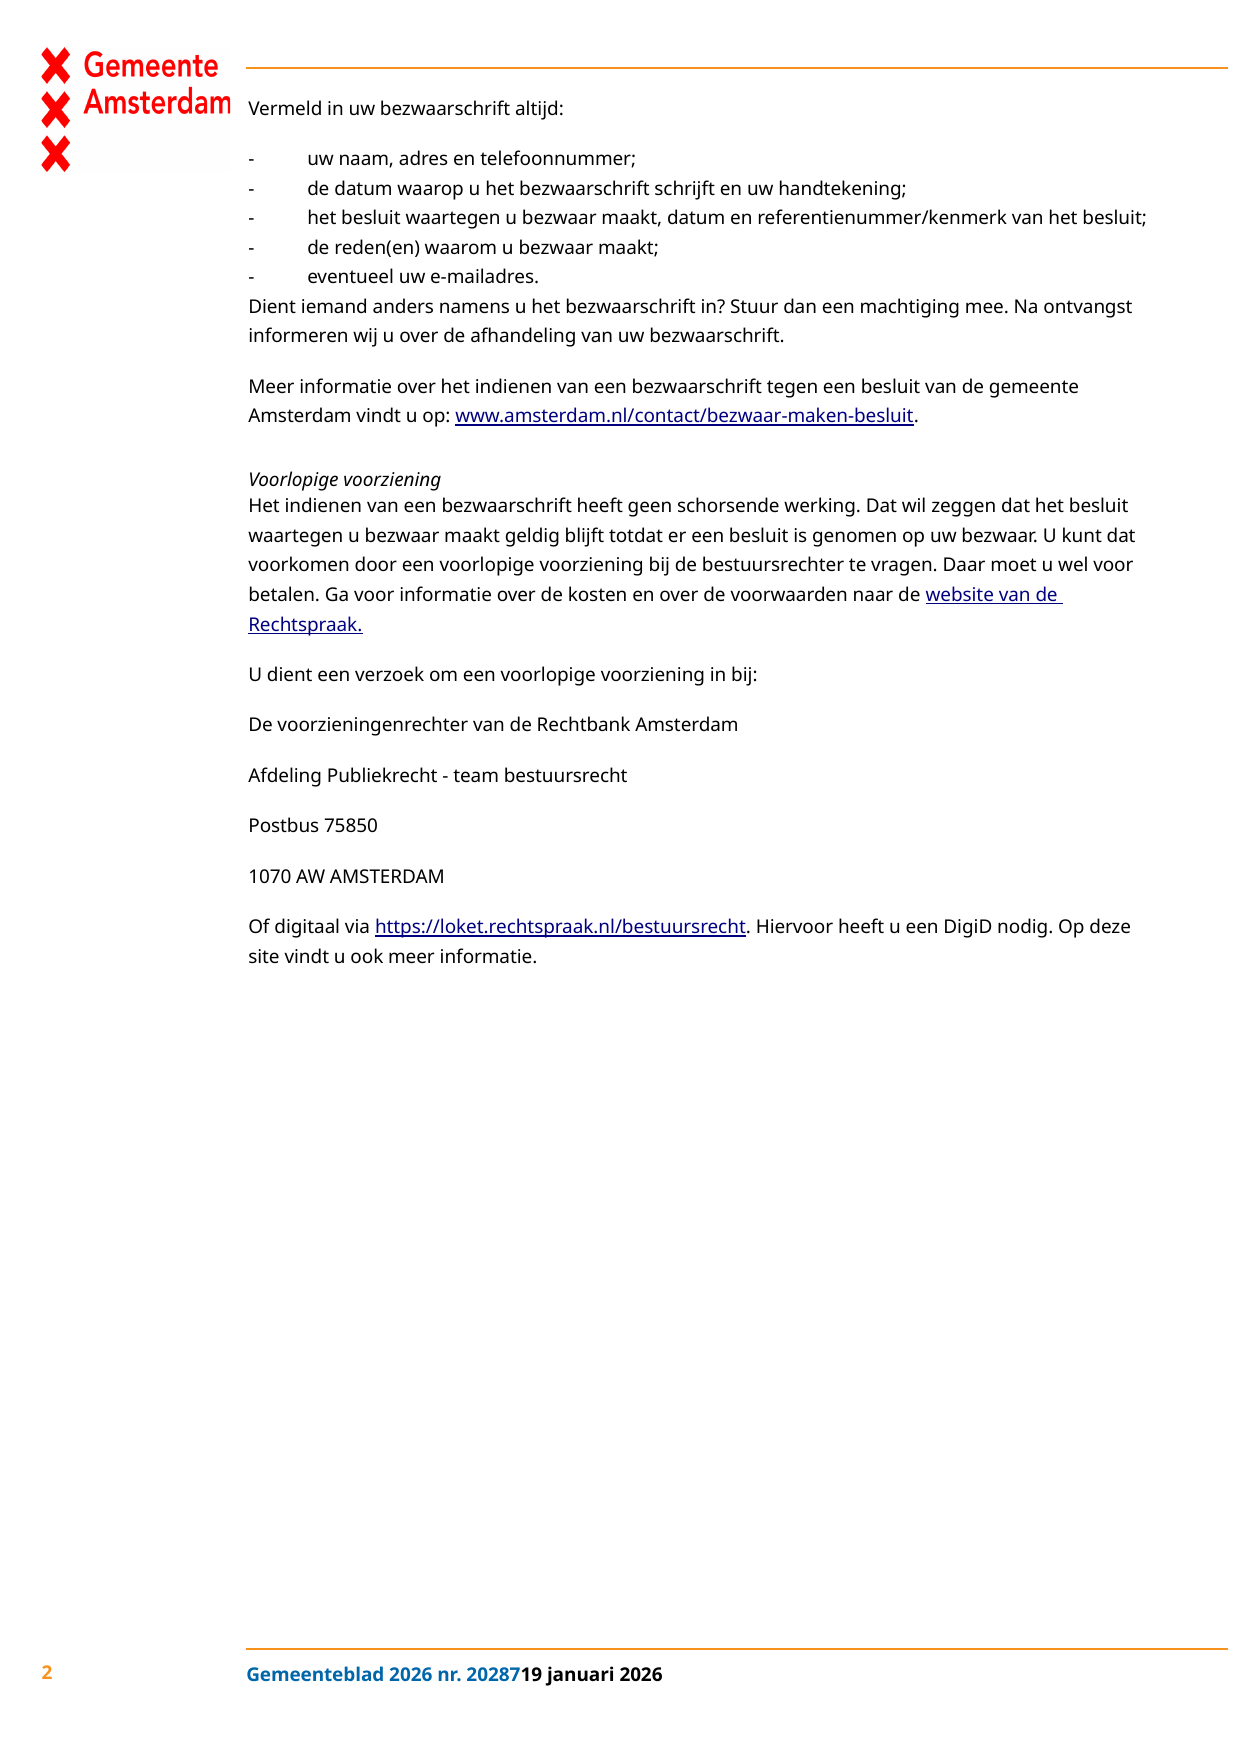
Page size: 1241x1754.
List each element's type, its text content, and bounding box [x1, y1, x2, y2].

text Het indienen van een bezwaarschrift heeft geen schorsende werking. Dat wil zeggen dat het besluit waartegen u bezwaar maakt geldig blijft totdat er een besluit is genomen op uw bezwaar. U kunt dat voorkomen door een voorlopige voorziening bij de bestuursrechter te vragen. Daar moet u wel voor betalen. Ga voor informatie over de kosten en over de voorwaarden naar de website van de Rechtspraak. [248, 492, 1152, 636]
list uw naam, adres en telefoonnummer; [248, 145, 1152, 171]
text Dient iemand anders namens u het bezwaarschrift in? Stuur dan een machtiging mee. Na ontvangst informeren wij u over de afhandeling van uw bezwaarschrift. [248, 293, 1152, 348]
list het besluit waartegen u bezwaar maakt, datum en referentienummer/kenmerk van het besluit; [248, 204, 1152, 230]
picture [41, 47, 231, 172]
text Vermeld in uw bezwaarschrift altijd: [248, 95, 1152, 121]
list eventueel uw e-mailadres. [248, 263, 1152, 289]
text U dient een verzoek om een voorlopige voorziening in bij: [248, 661, 1152, 687]
list de datum waarop u het bezwaarschrift schrijft en uw handtekening; [248, 175, 1152, 201]
text 1070 AW AMSTERDAM [248, 863, 1152, 888]
text Afdeling Publiekrecht - team bestuursrecht [248, 762, 1152, 788]
text Postbus 75850 [248, 812, 1152, 838]
list de reden(en) waarom u bezwaar maakt; [248, 234, 1152, 260]
text Voorlopige voorziening [248, 467, 1152, 492]
text Of digitaal via https://loket.rechtspraak.nl/bestuursrecht. Hiervoor heeft u een DigiD nodig. Op deze site vindt u ook meer informatie. [248, 913, 1152, 968]
text Meer informatie over het indienen van een bezwaarschrift tegen een besluit van de gemeente Amsterdam vindt u op: www.amsterdam.nl/contact/bezwaar-maken-besluit. [248, 373, 1152, 428]
text De voorzieningenrechter van de Rechtbank Amsterdam [248, 712, 1152, 737]
